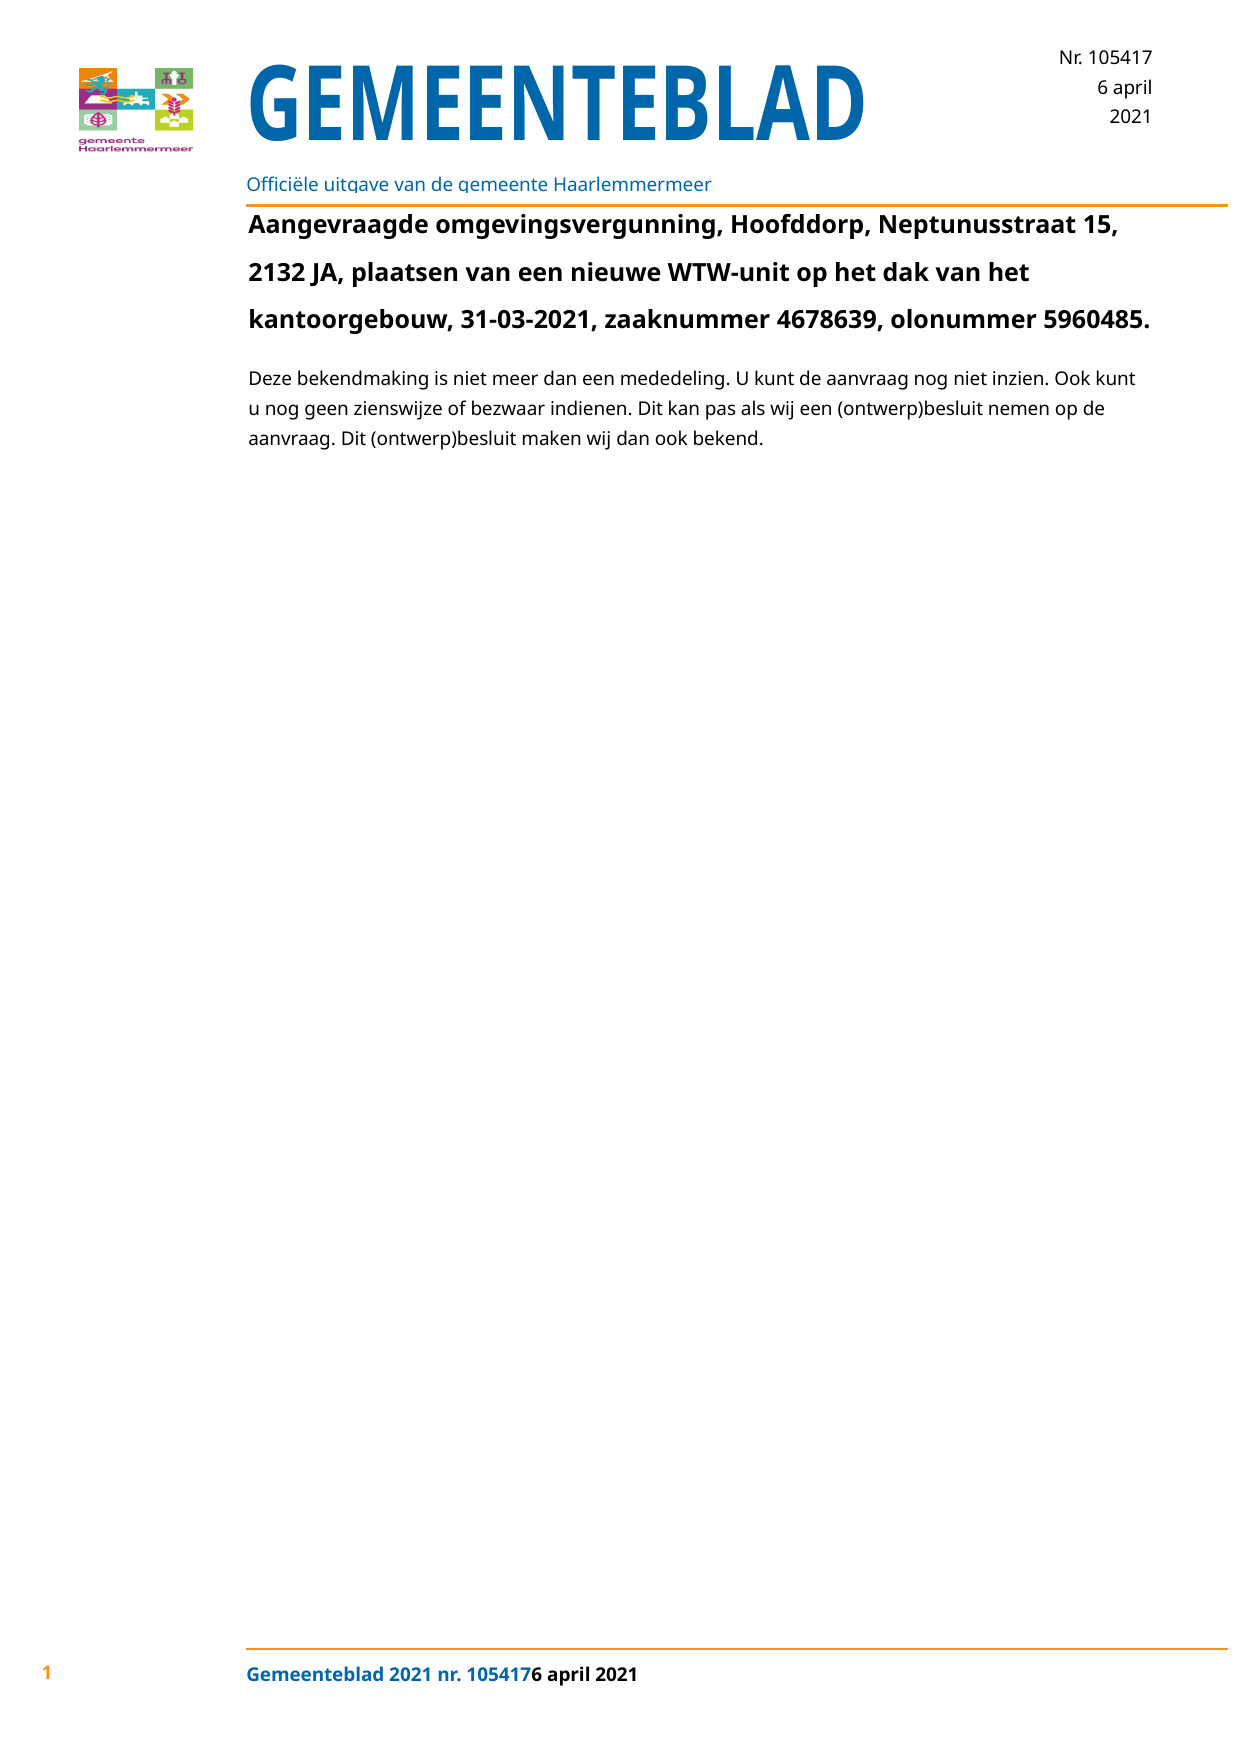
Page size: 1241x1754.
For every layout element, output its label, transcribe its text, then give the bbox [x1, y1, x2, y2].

picture [41, 47, 231, 172]
text Deze bekendmaking is niet meer dan een mededeling. U kunt de aanvraag nog niet inzien. Ook kunt u nog geen zienswijze of bezwaar indienen. Dit kan pas als wij een (ontwerp)besluit nemen op de aanvraag. Dit (ontwerp)besluit maken wij dan ook bekend. [248, 366, 1152, 450]
text Aangevraagde omgevingsvergunning, Hoofddorp, Neptunusstraat 15, 2132 JA, plaatsen van een nieuwe WTW-unit op het dak van het kantoorgebouw, 31-03-2021, zaaknummer 4678639, olonummer 5960485. [248, 207, 1152, 336]
